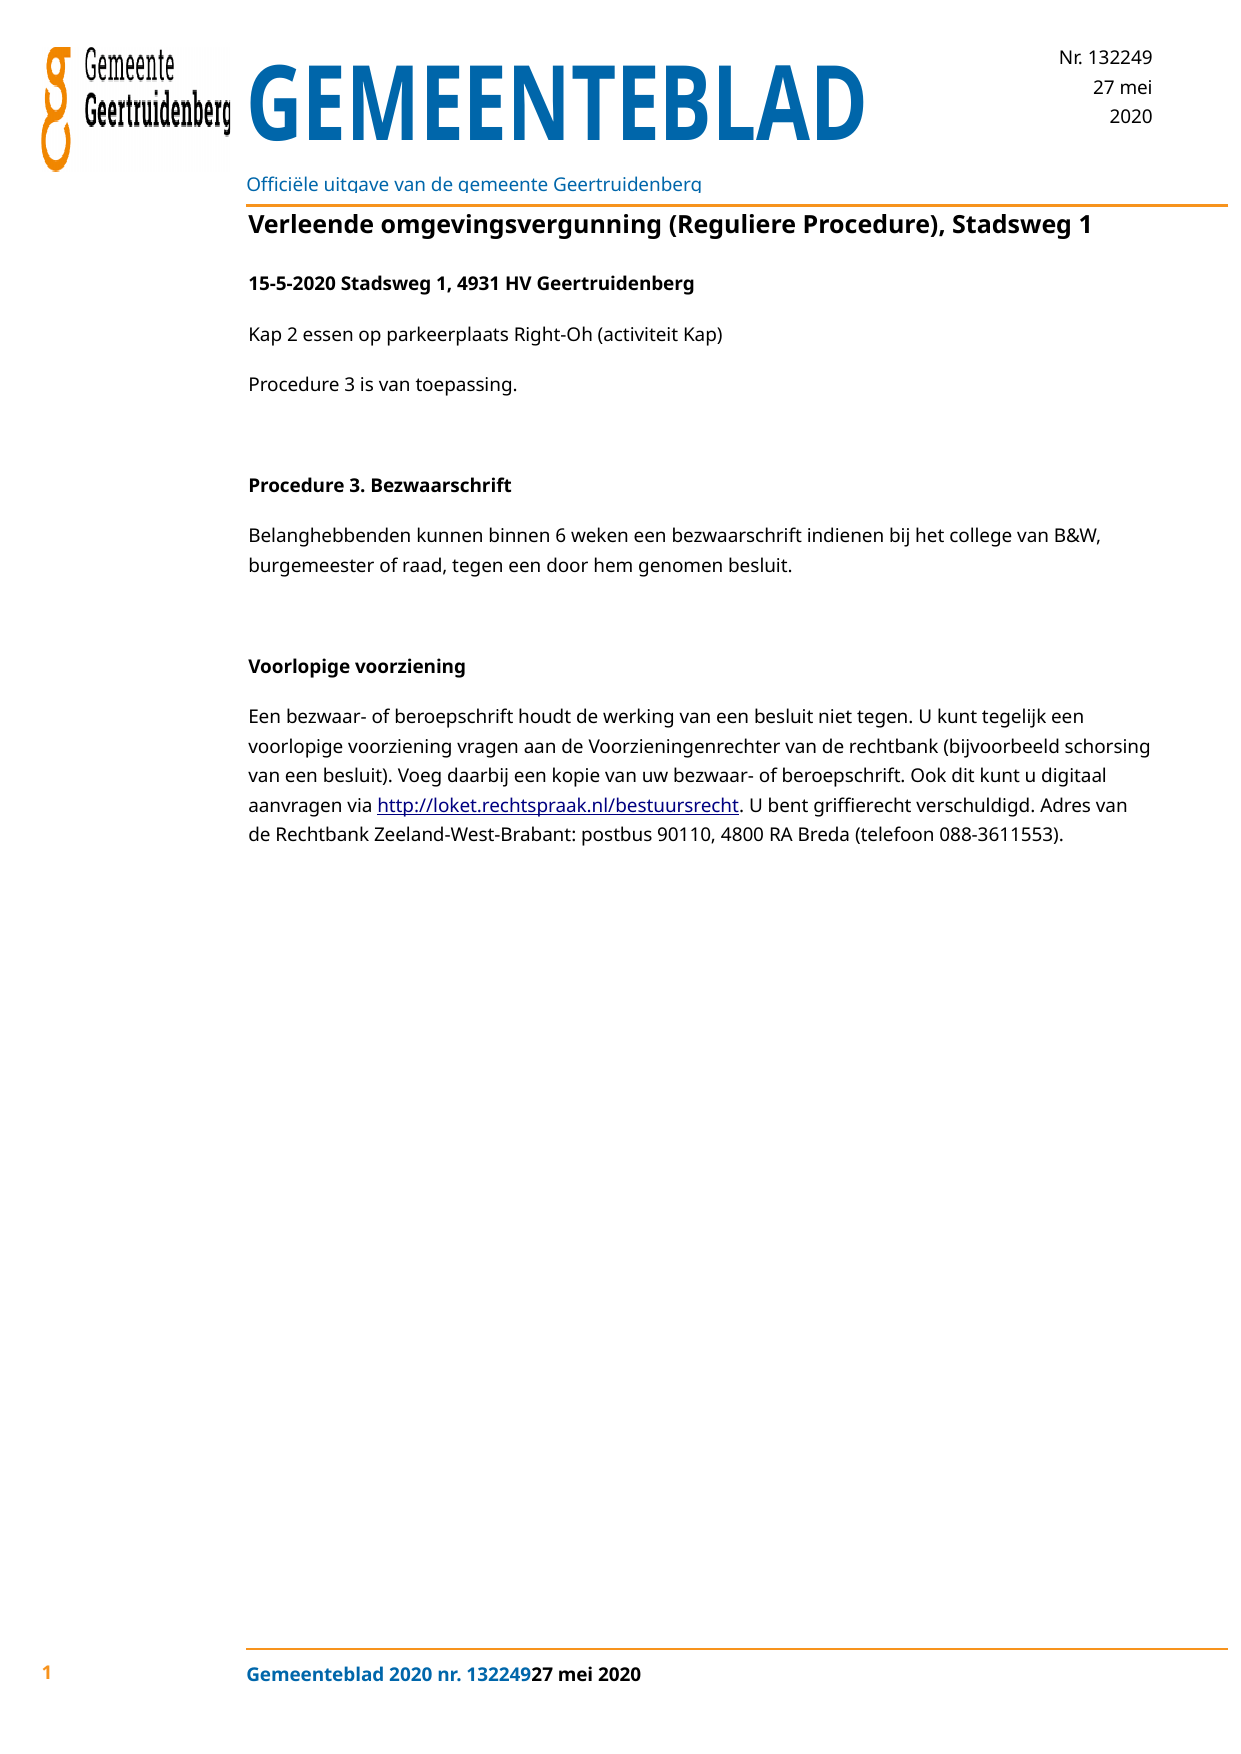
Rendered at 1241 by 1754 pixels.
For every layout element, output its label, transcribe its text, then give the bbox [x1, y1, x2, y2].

text Voorlopige voorziening [248, 653, 1152, 678]
text 15-5-2020 Stadsweg 1, 4931 HV Geertruidenberg [248, 270, 1152, 296]
text Procedure 3 is van toepassing. [248, 371, 1152, 397]
text Een bezwaar- of beroepschrift houdt de werking van een besluit niet tegen. U kunt tegelijk een voorlopige voorziening vragen aan de Voorzieningenrechter van de rechtbank (bijvoorbeeld schorsing van een besluit). Voeg daarbij een kopie van uw bezwaar- of beroepschrift. Ook dit kunt u digitaal aanvragen via http://loket.rechtspraak.nl/bestuursrecht. U bent griffierecht verschuldigd. Adres van de Rechtbank Zeeland-West-Brabant: postbus 90110, 4800 RA Breda (telefoon 088-3611553). [248, 703, 1152, 847]
text Verleende omgevingsvergunning (Reguliere Procedure), Stadsweg 1 [248, 207, 1152, 241]
text Procedure 3. Bezwaarschrift [248, 472, 1152, 498]
text Belanghebbenden kunnen binnen 6 weken een bezwaarschrift indienen bij het college van B&W, burgemeester of raad, tegen een door hem genomen besluit. [248, 522, 1152, 578]
picture [41, 47, 231, 172]
text Kap 2 essen op parkeerplaats Right-Oh (activiteit Kap) [248, 321, 1152, 346]
